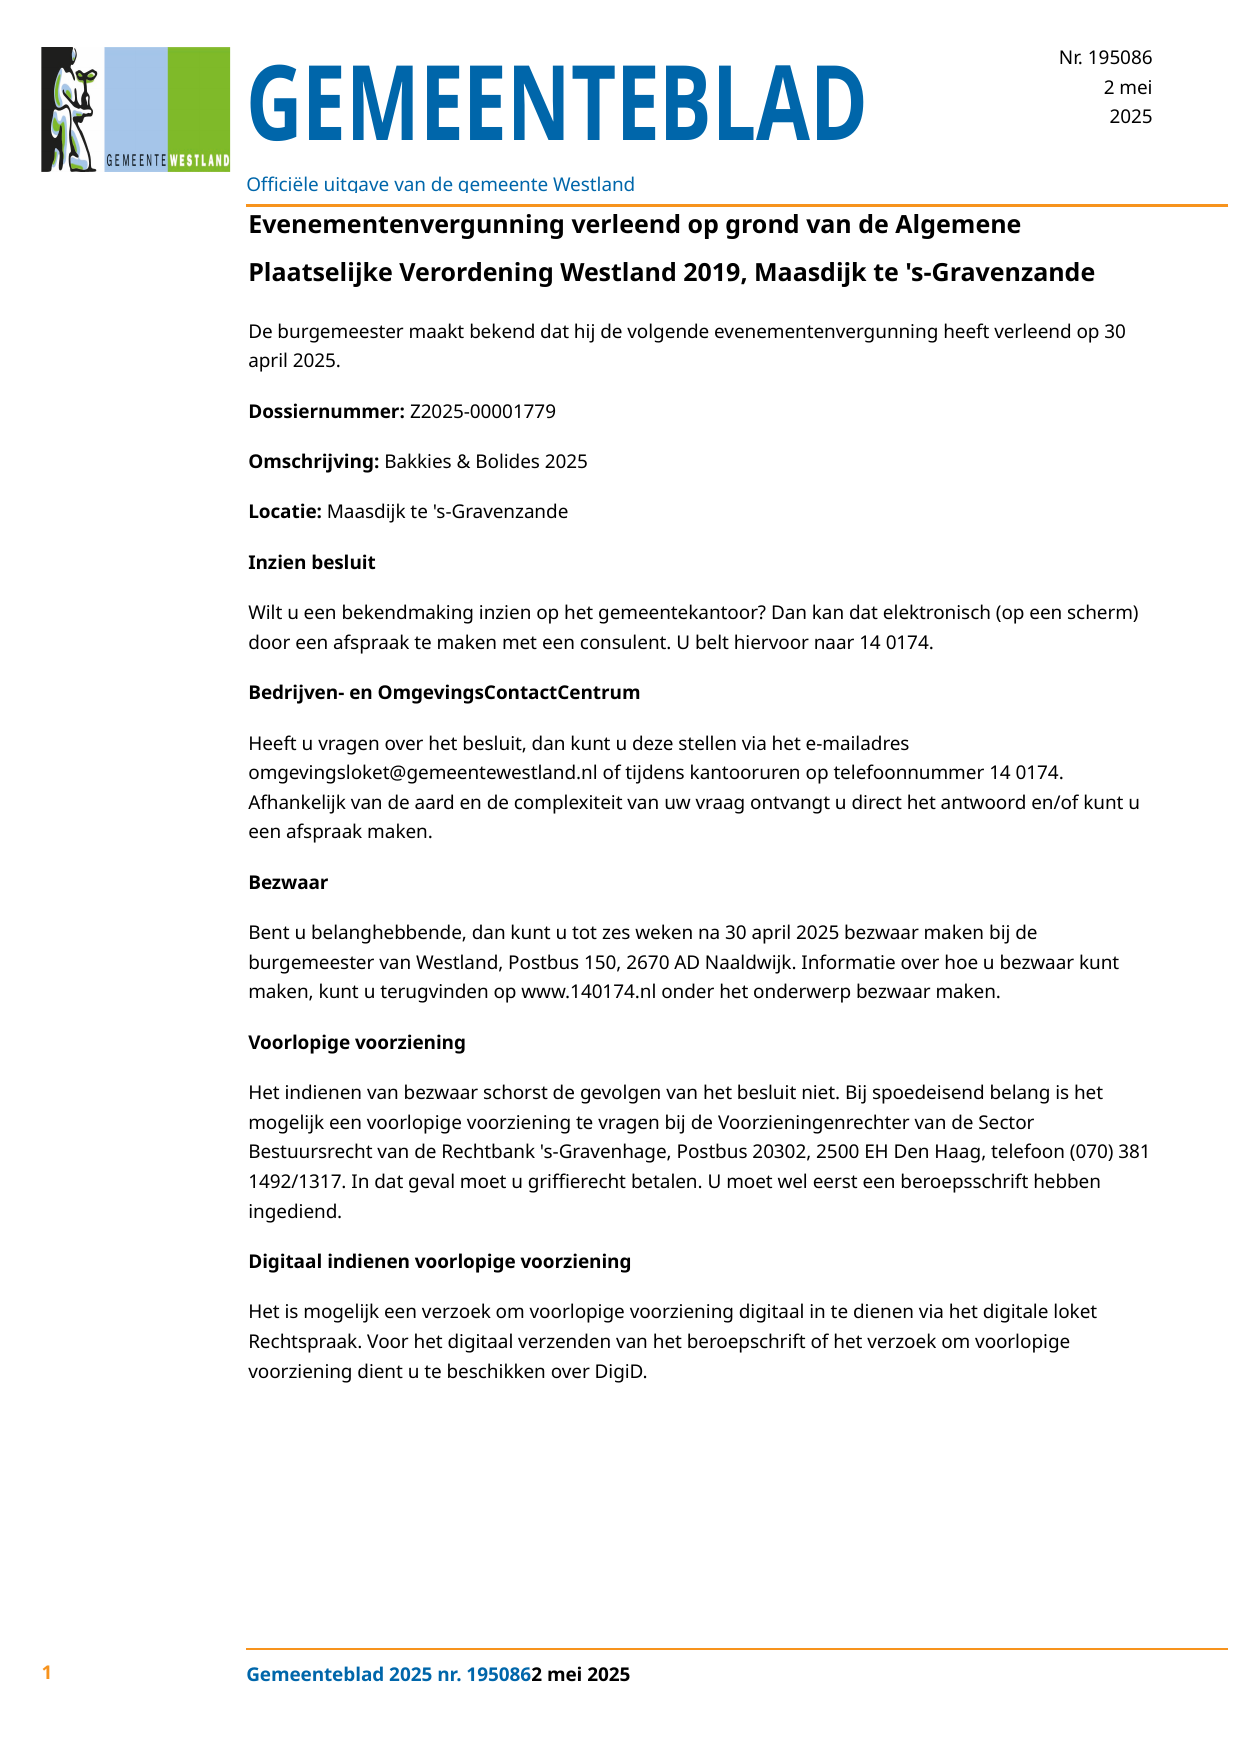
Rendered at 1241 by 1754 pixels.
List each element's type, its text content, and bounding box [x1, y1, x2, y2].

text Bent u belanghebbende, dan kunt u tot zes weken na 30 april 2025 bezwaar maken bij de burgemeester van Westland, Postbus 150, 2670 AD Naaldwijk. Informatie over hoe u bezwaar kunt maken, kunt u terugvinden op www.140174.nl onder het onderwerp bezwaar maken. [248, 919, 1152, 1004]
text Evenementenvergunning verleend op grond van de Algemene Plaatselijke Verordening Westland 2019, Maasdijk te 's-Gravenzande [248, 207, 1152, 288]
text Omschrijving: Bakkies & Bolides 2025 [248, 448, 1152, 474]
picture [41, 47, 231, 172]
text Bezwaar [248, 869, 1152, 895]
text De burgemeester maakt bekend dat hij de volgende evenementenvergunning heeft verleend op 30 april 2025. [248, 318, 1152, 373]
text Locatie: Maasdijk te 's-Gravenzande [248, 499, 1152, 524]
text Dossiernummer: Z2025-00001779 [248, 398, 1152, 424]
text Het indienen van bezwaar schorst de gevolgen van het besluit niet. Bij spoedeisend belang is het mogelijk een voorlopige voorziening te vragen bij de Voorzieningenrechter van de Sector Bestuursrecht van de Rechtbank 's-Gravenhage, Postbus 20302, 2500 EH Den Haag, telefoon (070) 381 1492/1317. In dat geval moet u griffierecht betalen. U moet wel eerst een beroepsschrift hebben ingediend. [248, 1079, 1152, 1224]
text Het is mogelijk een verzoek om voorlopige voorziening digitaal in te dienen via het digitale loket Rechtspraak. Voor het digitaal verzenden van het beroepschrift of het verzoek om voorlopige voorziening dient u te beschikken over DigiD. [248, 1299, 1152, 1384]
text Heeft u vragen over het besluit, dan kunt u deze stellen via het e-mailadres omgevingsloket@gemeentewestland.nl of tijdens kantooruren op telefoonnummer 14 0174. Afhankelijk van de aard en de complexiteit van uw vraag ontvangt u direct het antwoord en/of kunt u een afspraak maken. [248, 730, 1152, 844]
text Inzien besluit [248, 549, 1152, 575]
text Bedrijven- en OmgevingsContactCentrum [248, 679, 1152, 705]
text Digitaal indienen voorlopige voorziening [248, 1248, 1152, 1274]
text Voorlopige voorziening [248, 1029, 1152, 1055]
text Wilt u een bekendmaking inzien op het gemeentekantoor? Dan kan dat elektronisch (op een scherm) door een afspraak te maken met een consulent. U belt hiervoor naar 14 0174. [248, 599, 1152, 655]
